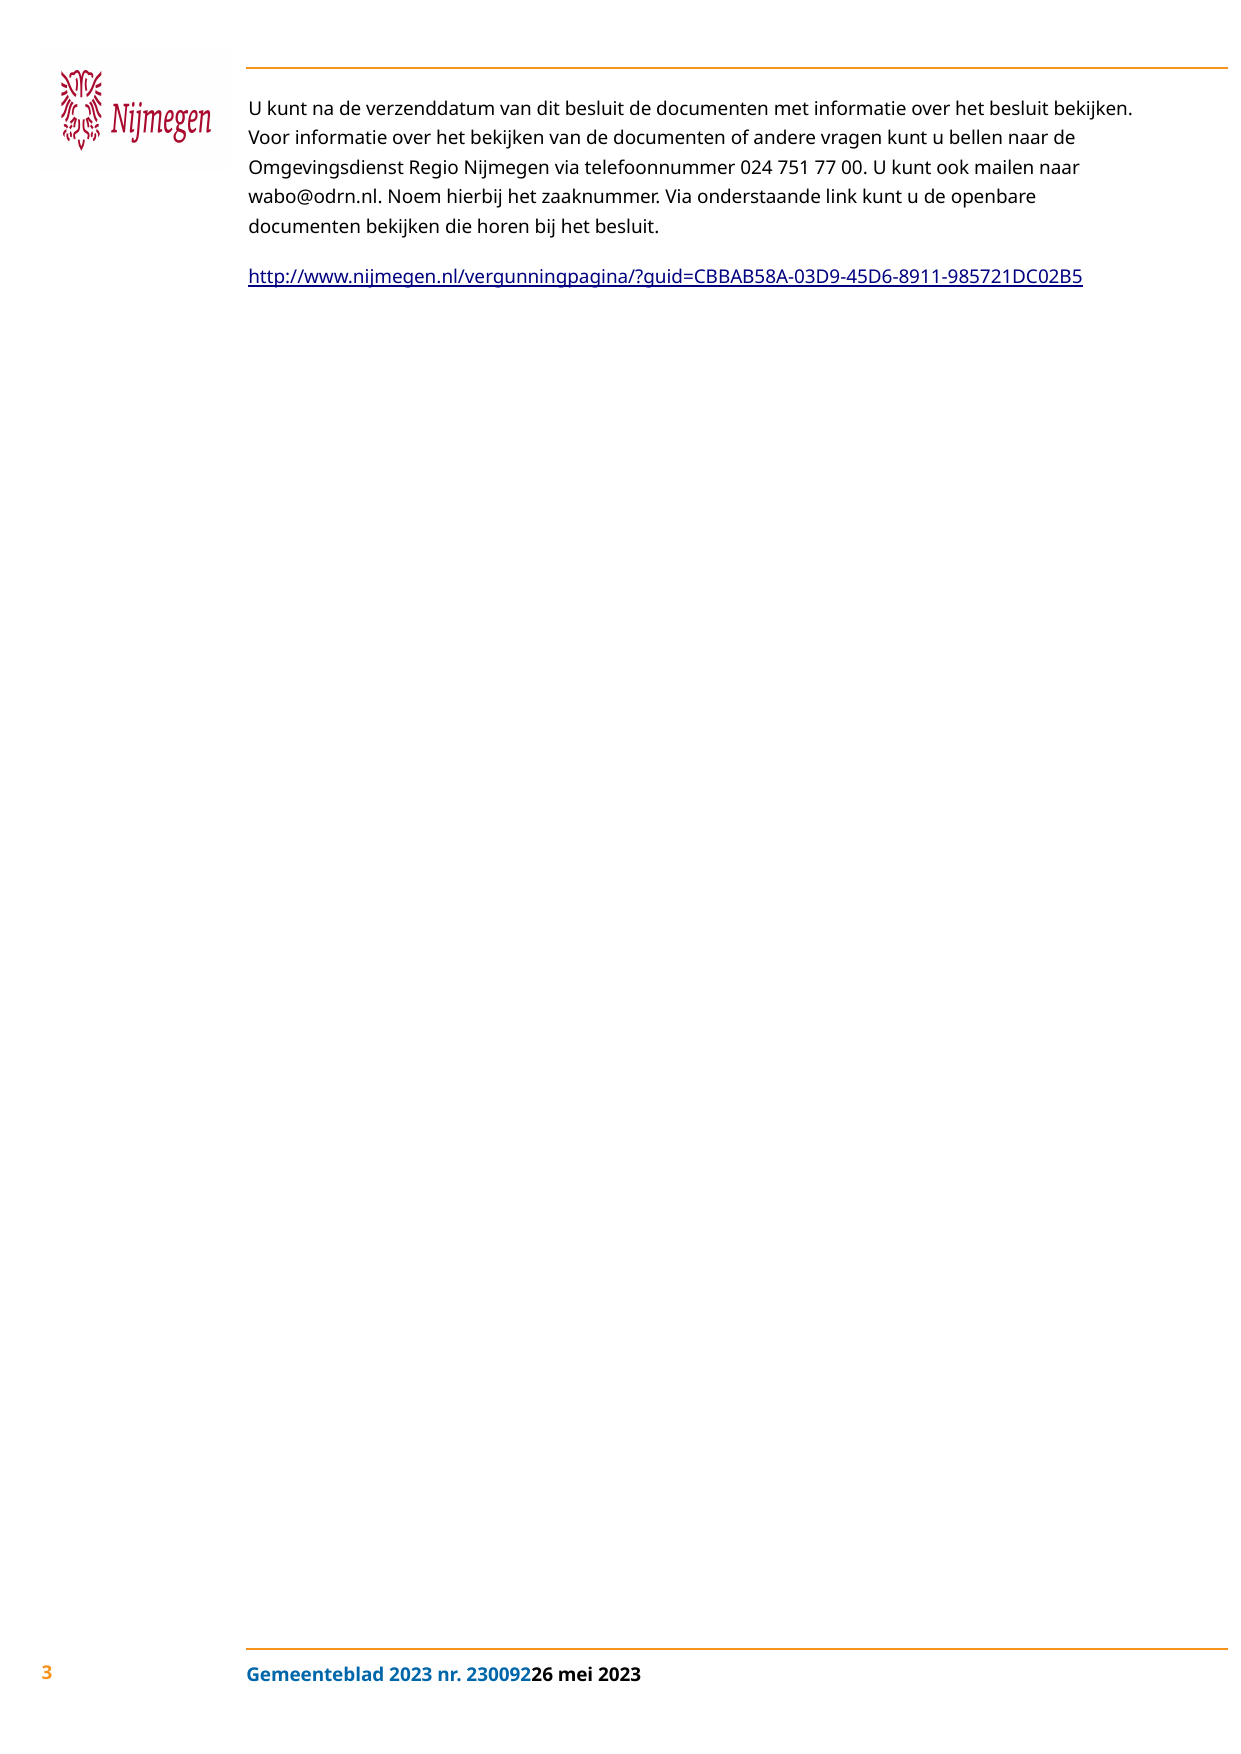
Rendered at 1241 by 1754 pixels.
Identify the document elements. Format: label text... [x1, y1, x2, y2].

text http://www.nijmegen.nl/vergunningpagina/?guid=CBBAB58A-03D9-45D6-8911-985721DC02B5 [248, 263, 1152, 289]
text U kunt na de verzenddatum van dit besluit de documenten met informatie over het besluit bekijken. Voor informatie over het bekijken van de documenten of andere vragen kunt u bellen naar de Omgevingsdienst Regio Nijmegen via telefoonnummer 024 751 77 00. U kunt ook mailen naar wabo@odrn.nl. Noem hierbij het zaaknummer. Via onderstaande link kunt u de openbare documenten bekijken die horen bij het besluit. [248, 95, 1152, 239]
picture [41, 47, 231, 172]
